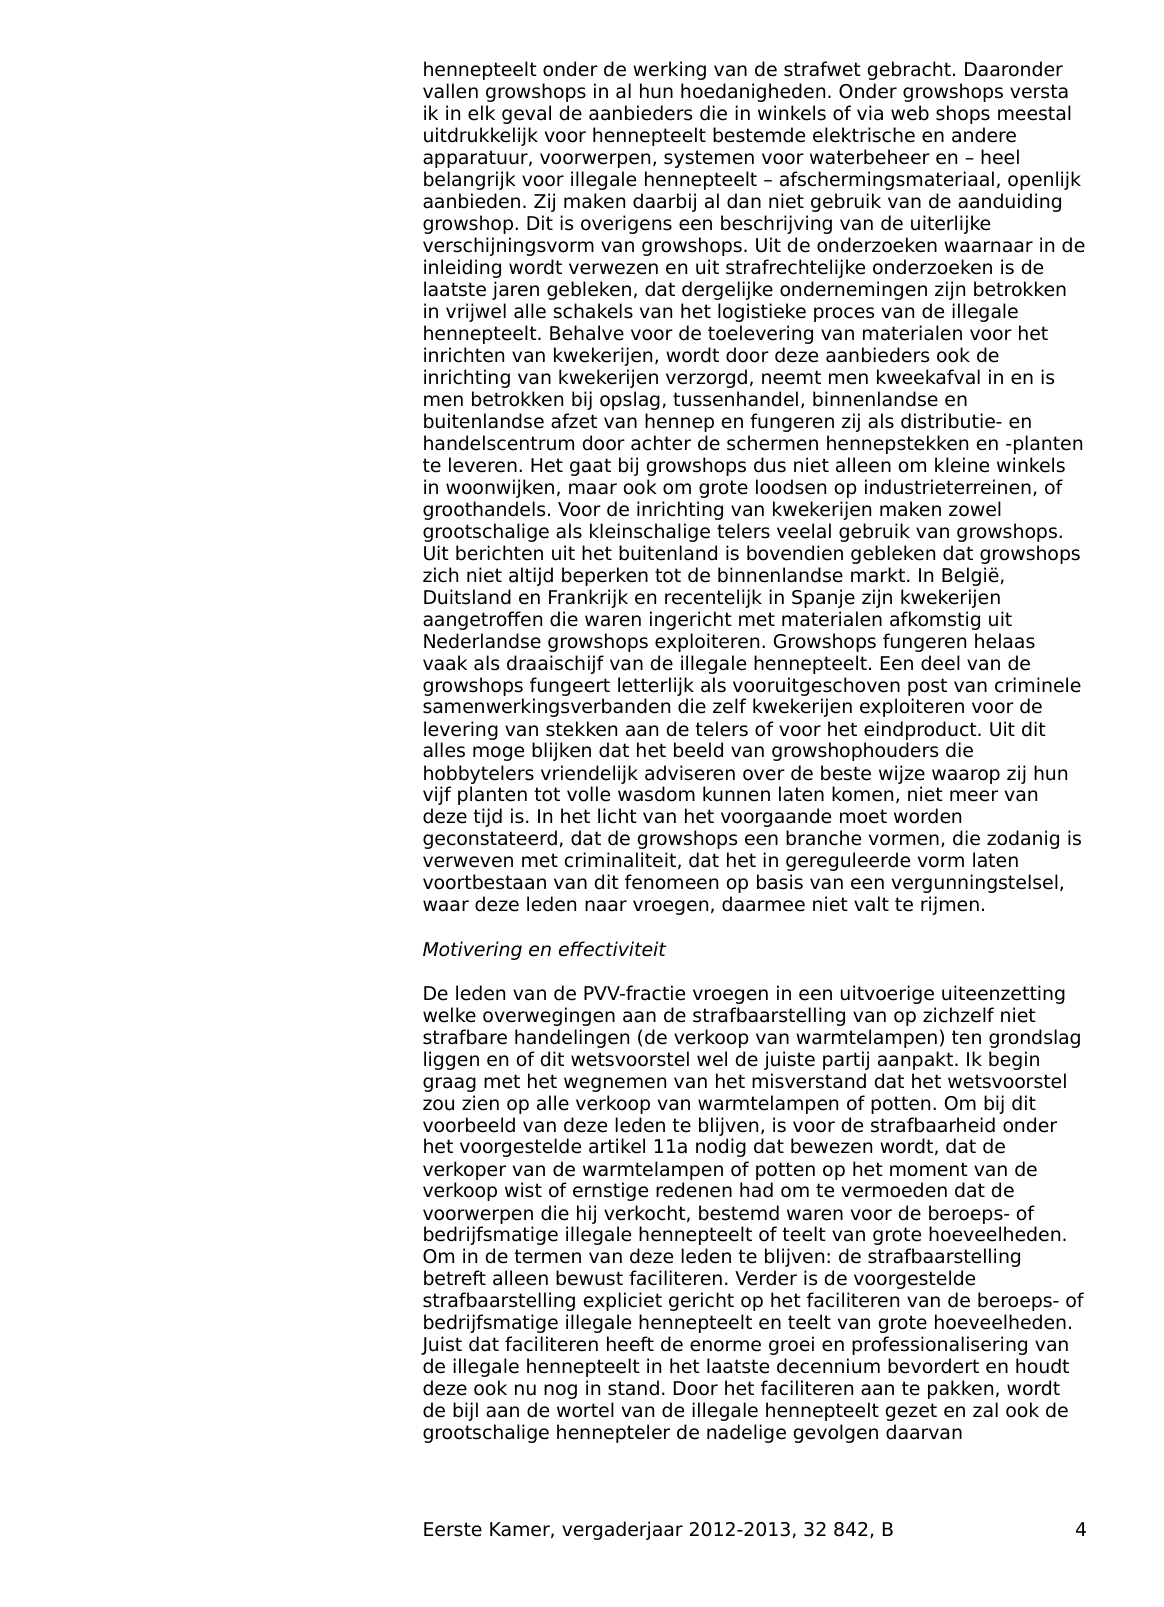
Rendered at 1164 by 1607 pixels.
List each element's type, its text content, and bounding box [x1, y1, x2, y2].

subtitle Motivering en effectiviteit [422, 938, 1087, 960]
text hennepteelt onder de werking van de strafwet gebracht. Daaronder vallen growshops in al hun hoedanigheden. Onder growshops versta ik in elk geval de aanbieders die in winkels of via web shops meestal uitdrukkelijk voor hennepteelt bestemde elektrische en andere apparatuur, voorwerpen, systemen voor waterbeheer en – heel belangrijk voor illegale hennepteelt – afschermingsmateriaal, openlijk aanbieden. Zij maken daarbij al dan niet gebruik van de aanduiding growshop. Dit is overigens een beschrijving van de uiterlijke verschijningsvorm van growshops. Uit de onderzoeken waarnaar in de inleiding wordt verwezen en uit strafrechtelijke onderzoeken is de laatste jaren gebleken, dat dergelijke ondernemingen zijn betrokken in vrijwel alle schakels van het logistieke proces van de illegale hennepteelt. Behalve voor de toelevering van materialen voor het inrichten van kwekerijen, wordt door deze aanbieders ook de inrichting van kwekerijen verzorgd, neemt men kweekafval in en is men betrokken bij opslag, tussenhandel, binnenlandse en buitenlandse afzet van hennep en fungeren zij als distributie- en handelscentrum door achter de schermen hennepstekken en -planten te leveren. Het gaat bij growshops dus niet alleen om kleine winkels in woonwijken, maar ook om grote loodsen op industrieterreinen, of groothandels. Voor de inrichting van kwekerijen maken zowel grootschalige als kleinschalige telers veelal gebruik van growshops. Uit berichten uit het buitenland is bovendien gebleken dat growshops zich niet altijd beperken tot de binnenlandse markt. In België, Duitsland en Frankrijk en recentelijk in Spanje zijn kwekerijen aangetroffen die waren ingericht met materialen afkomstig uit Nederlandse growshops exploiteren. Growshops fungeren helaas vaak als draaischijf van de illegale hennepteelt. Een deel van de growshops fungeert letterlijk als vooruitgeschoven post van criminele samenwerkingsverbanden die zelf kwekerijen exploiteren voor de levering van stekken aan de telers of voor het eindproduct. Uit dit alles moge blijken dat het beeld van growshophouders die hobbytelers vriendelijk adviseren over de beste wijze waarop zij hun vijf planten tot volle wasdom kunnen laten komen, niet meer van deze tijd is. In het licht van het voorgaande moet worden geconstateerd, dat de growshops een branche vormen, die zodanig is verweven met criminaliteit, dat het in gereguleerde vorm laten voortbestaan van dit fenomeen op basis van een vergunningstelsel, waar deze leden naar vroegen, daarmee niet valt te rijmen. [422, 59, 1087, 916]
text De leden van de PVV-fractie vroegen in een uitvoerige uiteenzetting welke overwegingen aan de strafbaarstelling van op zichzelf niet strafbare handelingen (de verkoop van warmtelampen) ten grondslag liggen en of dit wetsvoorstel wel de juiste partij aanpakt. Ik begin graag met het wegnemen van het misverstand dat het wetsvoorstel zou zien op alle verkoop van warmtelampen of potten. Om bij dit voorbeeld van deze leden te blijven, is voor de strafbaarheid onder het voorgestelde artikel 11a nodig dat bewezen wordt, dat de verkoper van de warmtelampen of potten op het moment van de verkoop wist of ernstige redenen had om te vermoeden dat de voorwerpen die hij verkocht, bestemd waren voor de beroeps- of bedrijfsmatige illegale hennepteelt of teelt van grote hoeveelheden. Om in de termen van deze leden te blijven: de strafbaarstelling betreft alleen bewust faciliteren. Verder is de voorgestelde strafbaarstelling expliciet gericht op het faciliteren van de beroeps- of bedrijfsmatige illegale hennepteelt en teelt van grote hoeveelheden. Juist dat faciliteren heeft de enorme groei en professionalisering van de illegale hennepteelt in het laatste decennium bevordert en houdt deze ook nu nog in stand. Door het faciliteren aan te pakken, wordt de bijl aan de wortel van de illegale hennepteelt gezet en zal ook de grootschalige hennepteler de nadelige gevolgen daarvan [422, 983, 1087, 1444]
